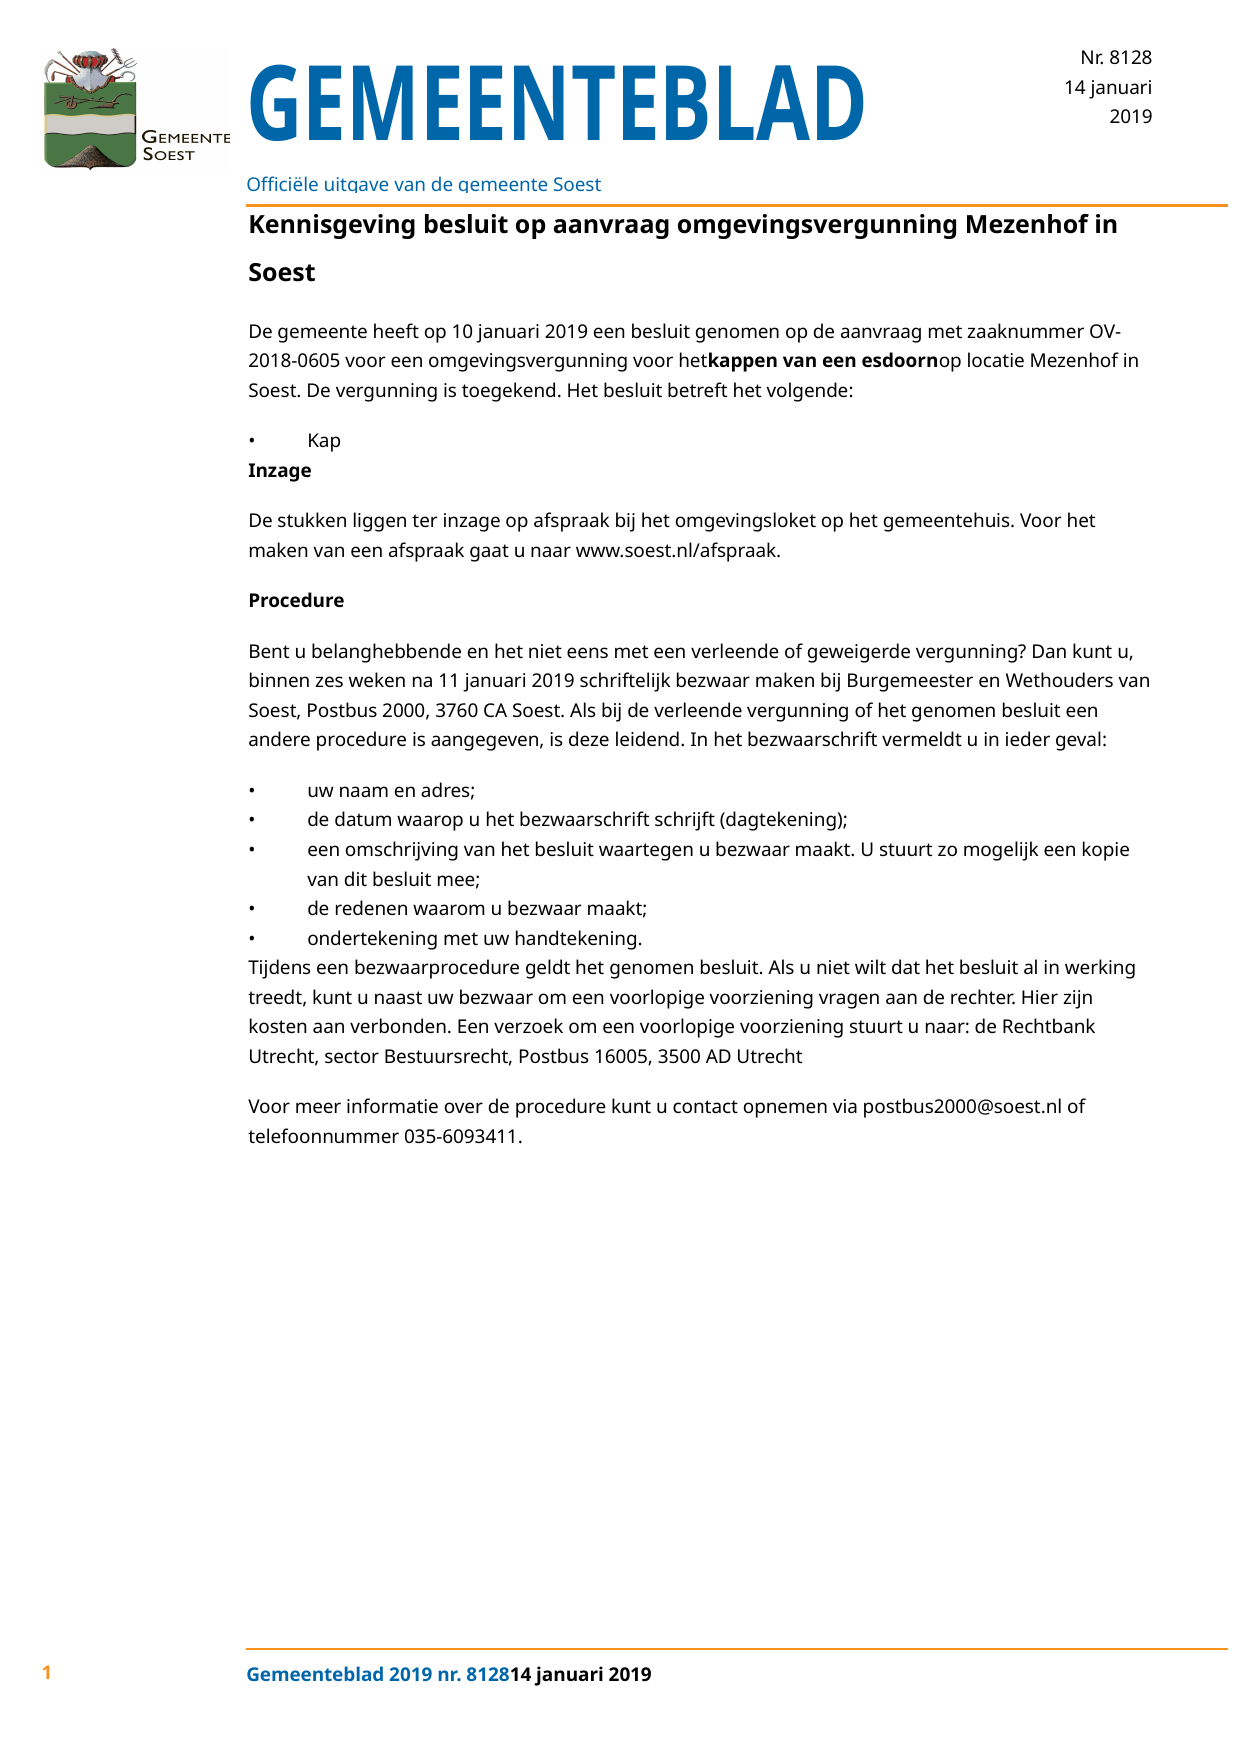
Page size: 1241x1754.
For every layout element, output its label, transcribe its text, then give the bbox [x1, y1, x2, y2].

text Inzage [248, 457, 1152, 483]
text Tijdens een bezwaarprocedure geldt het genomen besluit. Als u niet wilt dat het besluit al in werking treedt, kunt u naast uw bezwaar om een voorlopige voorziening vragen aan de rechter. Hier zijn kosten aan verbonden. Een verzoek om een voorlopige voorziening stuurt u naar: de Rechtbank Utrecht, sector Bestuursrecht, Postbus 16005, 3500 AD Utrecht [248, 954, 1152, 1069]
text Voor meer informatie over de procedure kunt u contact opnemen via postbus2000@soest.nl of telefoonnummer 035-6093411. [248, 1094, 1152, 1149]
list de redenen waarom u bezwaar maakt; [248, 895, 1152, 921]
list ondertekening met uw handtekening. [248, 925, 1152, 951]
text De gemeente heeft op 10 januari 2019 een besluit genomen op de aanvraag met zaaknummer OV-2018-0605 voor een omgevingsvergunning voor hetkappen van een esdoornop locatie Mezenhof in Soest. De vergunning is toegekend. Het besluit betreft het volgende: [248, 318, 1152, 403]
picture [41, 47, 231, 172]
list uw naam en adres; [248, 777, 1152, 803]
list een omschrijving van het besluit waartegen u bezwaar maakt. U stuurt zo mogelijk een kopie van dit besluit mee; [248, 836, 1152, 892]
list Kap [248, 427, 1152, 453]
text Bent u belanghebbende en het niet eens met een verleende of geweigerde vergunning? Dan kunt u, binnen zes weken na 11 januari 2019 schriftelijk bezwaar maken bij Burgemeester en Wethouders van Soest, Postbus 2000, 3760 CA Soest. Als bij de verleende vergunning of het genomen besluit een andere procedure is aangegeven, is deze leidend. In het bezwaarschrift vermeldt u in ieder geval: [248, 638, 1152, 752]
text Kennisgeving besluit op aanvraag omgevingsvergunning Mezenhof in Soest [248, 207, 1152, 288]
text De stukken liggen ter inzage op afspraak bij het omgevingsloket op het gemeentehuis. Voor het maken van een afspraak gaat u naar www.soest.nl/afspraak. [248, 507, 1152, 563]
text Procedure [248, 587, 1152, 613]
list de datum waarop u het bezwaarschrift schrijft (dagtekening); [248, 807, 1152, 832]
